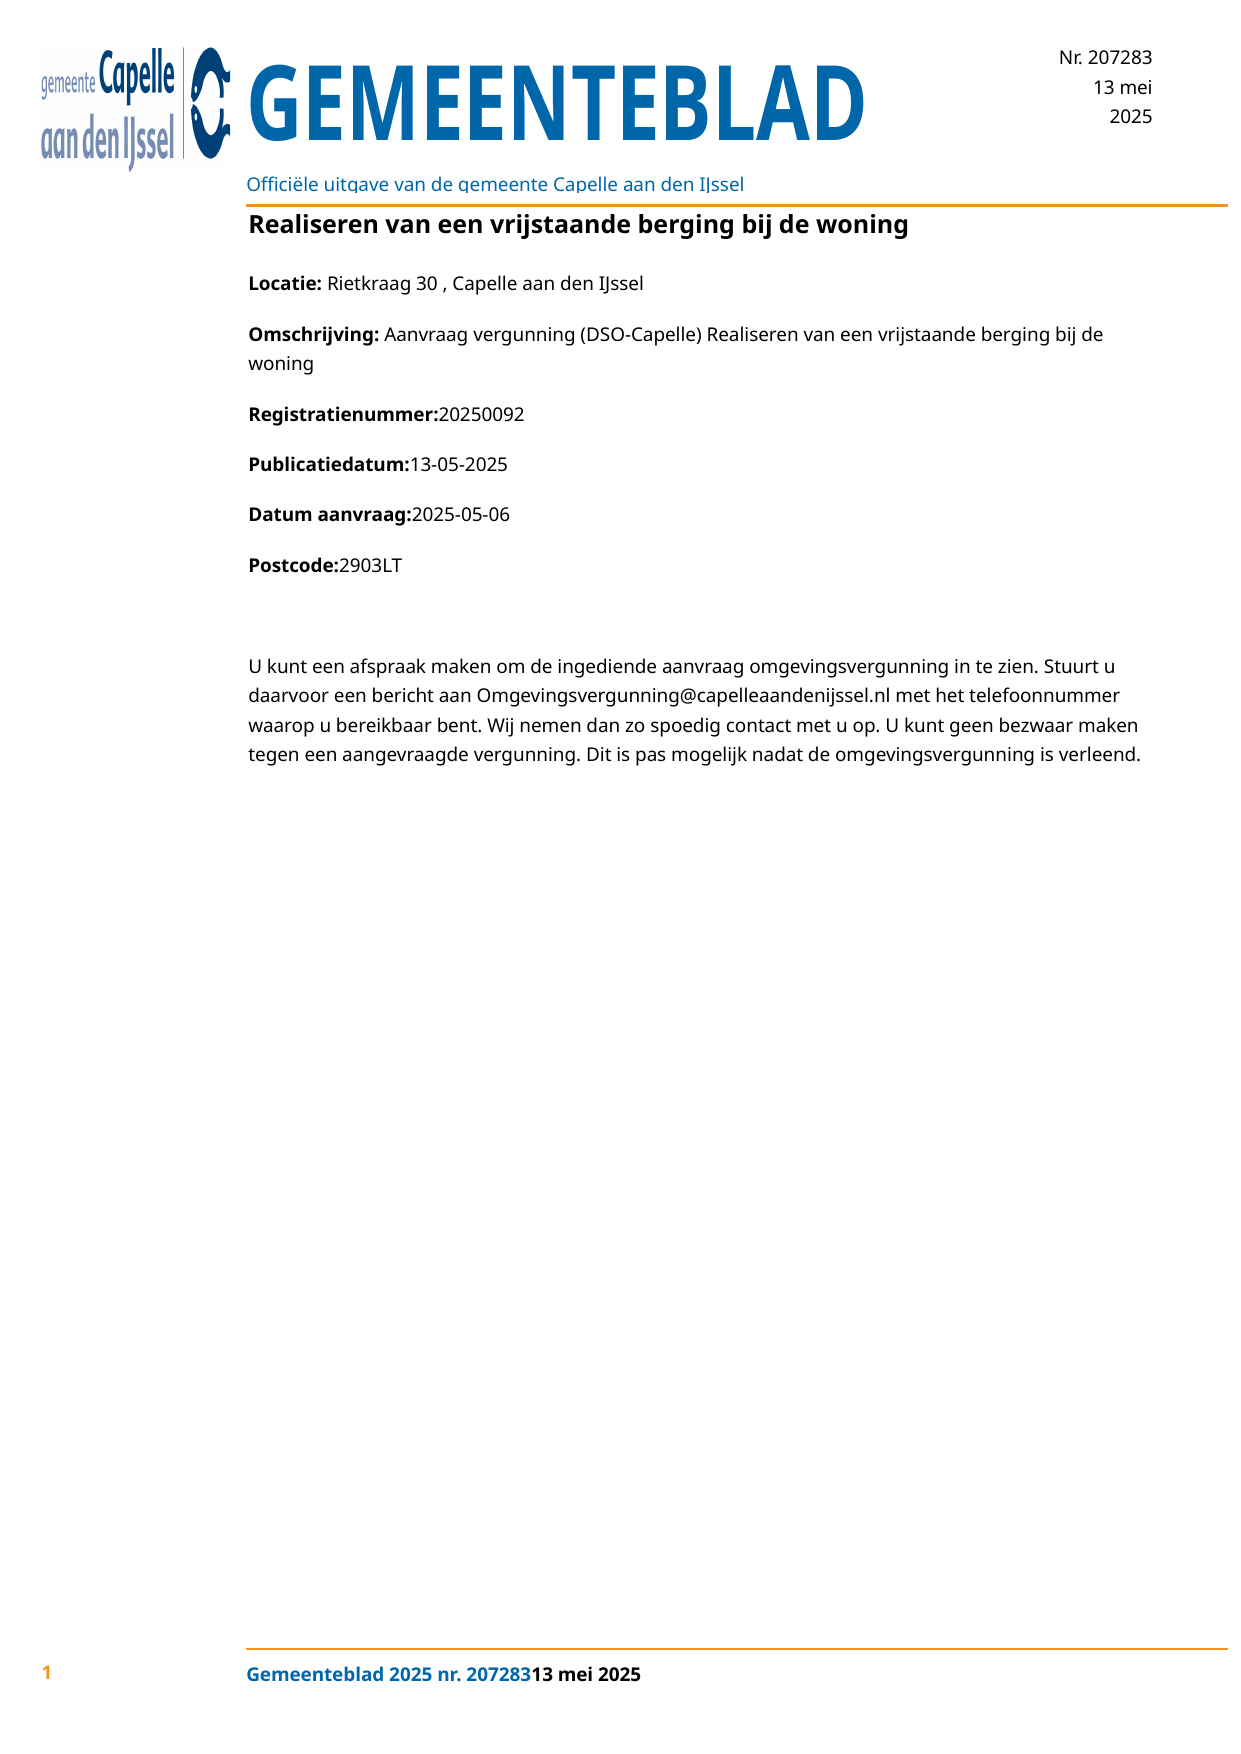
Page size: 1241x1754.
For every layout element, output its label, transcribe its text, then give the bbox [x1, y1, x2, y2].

text Registratienummer:20250092 [248, 401, 1152, 426]
text Omschrijving: Aanvraag vergunning (DSO-Capelle) Realiseren van een vrijstaande berging bij de woning [248, 321, 1152, 376]
picture [41, 47, 231, 172]
text Postcode:2903LT [248, 552, 1152, 578]
text U kunt een afspraak maken om de ingediende aanvraag omgevingsvergunning in te zien. Stuurt u daarvoor een bericht aan Omgevingsvergunning@capelleaandenijssel.nl met het telefoonnummer waarop u bereikbaar bent. Wij nemen dan zo spoedig contact met u op. U kunt geen bezwaar maken tegen een aangevraagde vergunning. Dit is pas mogelijk nadat de omgevingsvergunning is verleend. [248, 653, 1152, 767]
text Publicatiedatum:13-05-2025 [248, 451, 1152, 477]
text Locatie: Rietkraag 30 , Capelle aan den IJssel [248, 270, 1152, 296]
text Datum aanvraag:2025-05-06 [248, 502, 1152, 527]
text Realiseren van een vrijstaande berging bij de woning [248, 207, 1152, 241]
